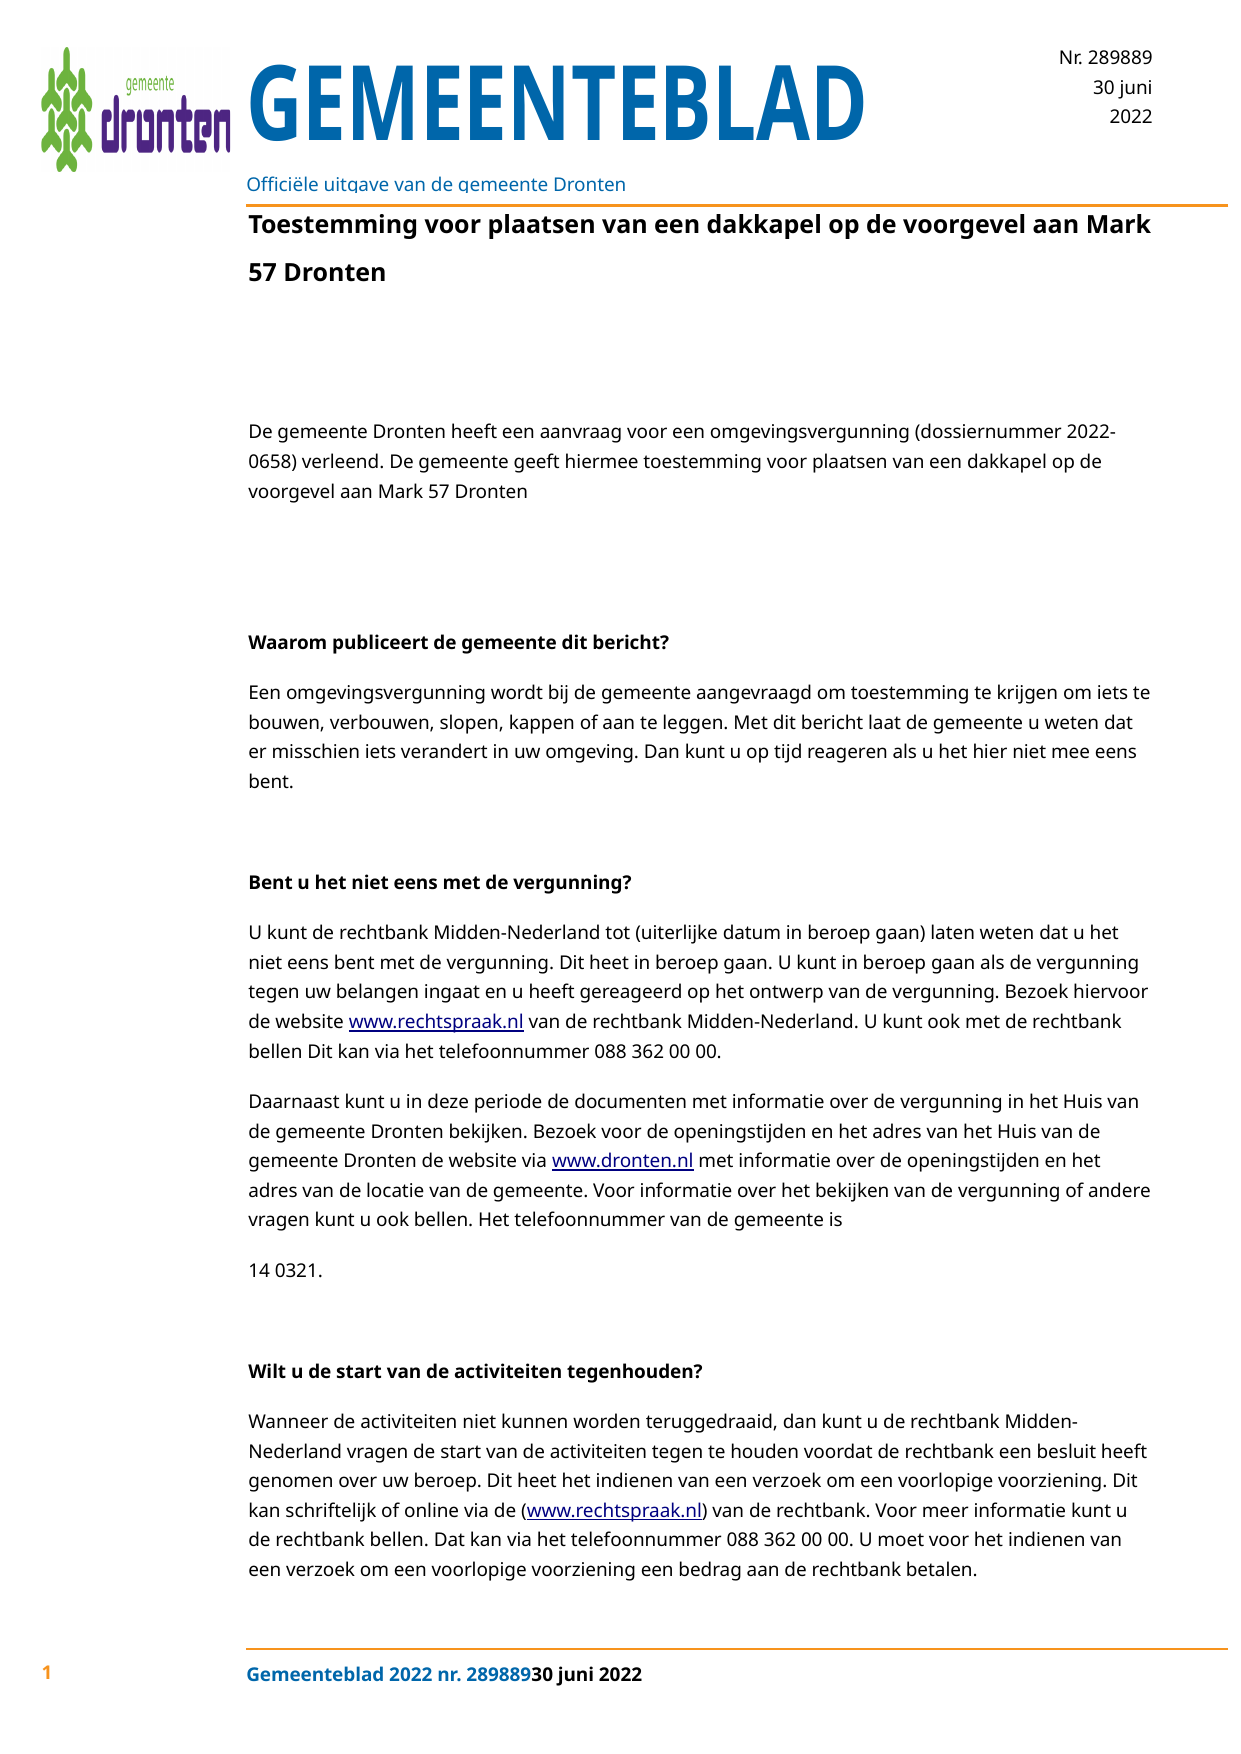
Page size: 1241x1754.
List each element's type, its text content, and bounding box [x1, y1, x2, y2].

text Waarom publiceert de gemeente dit bericht? [248, 629, 1152, 655]
text Daarnaast kunt u in deze periode de documenten met informatie over de vergunning in het Huis van de gemeente Dronten bekijken. Bezoek voor de openingstijden en het adres van het Huis van de gemeente Dronten de website via www.dronten.nl met informatie over de openingstijden en het adres van de locatie van de gemeente. Voor informatie over het bekijken van de vergunning of andere vragen kunt u ook bellen. Het telefoonnummer van de gemeente is [248, 1088, 1152, 1232]
text De gemeente Dronten heeft een aanvraag voor een omgevingsvergunning (dossiernummer 2022-0658) verleend. De gemeente geeft hiermee toestemming voor plaatsen van een dakkapel op de voorgevel aan Mark 57 Dronten [248, 419, 1152, 504]
text 14 0321. [248, 1257, 1152, 1283]
text Bent u het niet eens met de vergunning? [248, 869, 1152, 895]
text Wanneer de activiteiten niet kunnen worden teruggedraaid, dan kunt u de rechtbank Midden-Nederland vragen de start van de activiteiten tegen te houden voordat de rechtbank een besluit heeft genomen over uw beroep. Dit heet het indienen van een verzoek om een voorlopige voorziening. Dit kan schriftelijk of online via de (www.rechtspraak.nl) van de rechtbank. Voor meer informatie kunt u de rechtbank bellen. Dat kan via het telefoonnummer 088 362 00 00. U moet voor het indienen van een verzoek om een voorlopige voorziening een bedrag aan de rechtbank betalen. [248, 1408, 1152, 1582]
picture [41, 47, 231, 172]
text Toestemming voor plaatsen van een dakkapel op de voorgevel aan Mark 57 Dronten [248, 207, 1152, 288]
text U kunt de rechtbank Midden-Nederland tot (uiterlijke datum in beroep gaan) laten weten dat u het niet eens bent met de vergunning. Dit heet in beroep gaan. U kunt in beroep gaan als de vergunning tegen uw belangen ingaat en u heeft gereageerd op het ontwerp van de vergunning. Bezoek hiervoor de website www.rechtspraak.nl van de rechtbank Midden-Nederland. U kunt ook met de rechtbank bellen Dit kan via het telefoonnummer 088 362 00 00. [248, 919, 1152, 1064]
text Wilt u de start van de activiteiten tegenhouden? [248, 1358, 1152, 1384]
text Een omgevingsvergunning wordt bij de gemeente aangevraagd om toestemming te krijgen om iets te bouwen, verbouwen, slopen, kappen of aan te leggen. Met dit bericht laat de gemeente u weten dat er misschien iets verandert in uw omgeving. Dan kunt u op tijd reageren als u het hier niet mee eens bent. [248, 679, 1152, 794]
